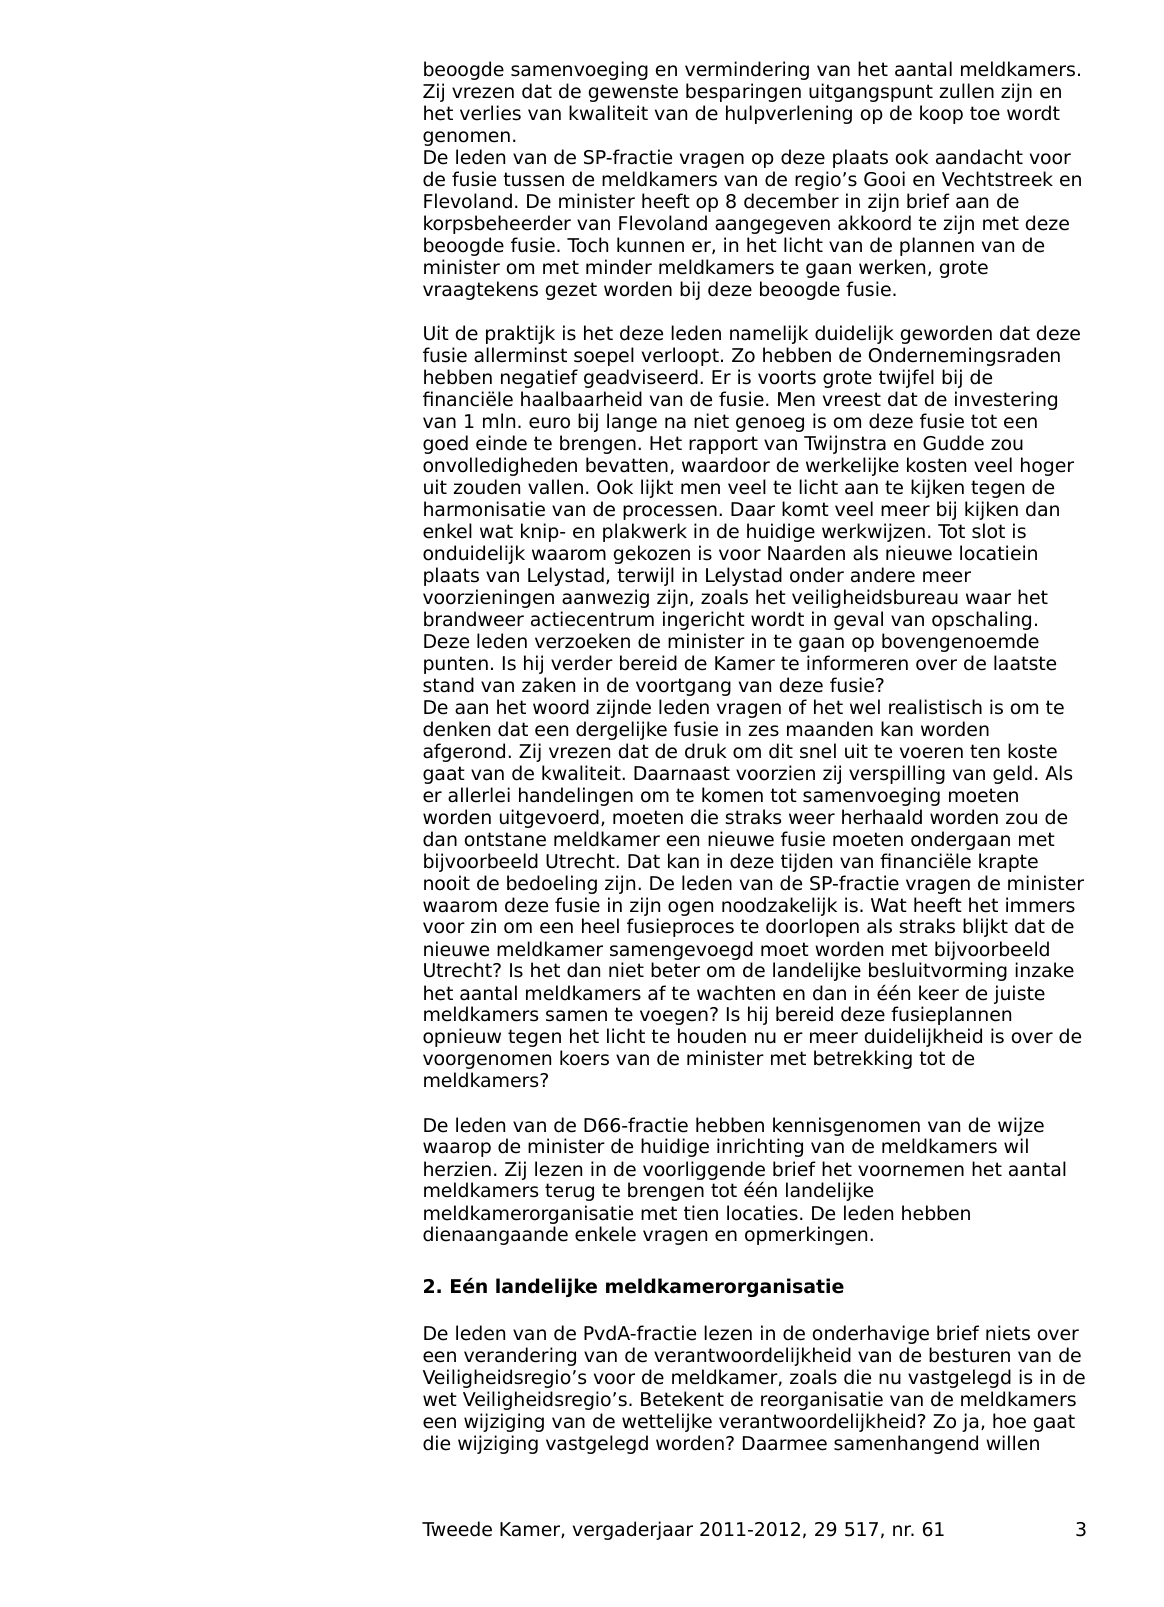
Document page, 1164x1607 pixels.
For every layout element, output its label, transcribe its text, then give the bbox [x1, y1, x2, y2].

text De aan het woord zijnde leden vragen of het wel realistisch is om te denken dat een dergelijke fusie in zes maanden kan worden afgerond. Zij vrezen dat de druk om dit snel uit te voeren ten koste gaat van de kwaliteit. Daarnaast voorzien zij verspilling van geld. Als er allerlei handelingen om te komen tot samenvoeging moeten worden uitgevoerd, moeten die straks weer herhaald worden zou de dan ontstane meldkamer een nieuwe fusie moeten ondergaan met bijvoorbeeld Utrecht. Dat kan in deze tijden van financiële krapte nooit de bedoeling zijn. De leden van de SP-fractie vragen de minister waarom deze fusie in zijn ogen noodzakelijk is. Wat heeft het immers voor zin om een heel fusieproces te doorlopen als straks blijkt dat de nieuwe meldkamer samengevoegd moet worden met bijvoorbeeld Utrecht? Is het dan niet beter om de landelijke besluitvorming inzake het aantal meldkamers af te wachten en dan in één keer de juiste meldkamers samen te voegen? Is hij bereid deze fusieplannen opnieuw tegen het licht te houden nu er meer duidelijkheid is over de voorgenomen koers van de minister met betrekking tot de meldkamers? [422, 697, 1087, 1092]
text De leden van de SP-fractie vragen op deze plaats ook aandacht voor de fusie tussen de meldkamers van de regio’s Gooi en Vechtstreek en Flevoland. De minister heeft op 8 december in zijn brief aan de korpsbeheerder van Flevoland aangegeven akkoord te zijn met deze beoogde fusie. Toch kunnen er, in het licht van de plannen van de minister om met minder meldkamers te gaan werken, grote vraagtekens gezet worden bij deze beoogde fusie. [422, 147, 1087, 301]
text De leden van de PvdA-fractie lezen in de onderhavige brief niets over een verandering van de verantwoordelijkheid van de besturen van de Veiligheidsregio’s voor de meldkamer, zoals die nu vastgelegd is in de wet Veiligheidsregio’s. Betekent de reorganisatie van de meldkamers een wijziging van de wettelijke verantwoordelijkheid? Zo ja, hoe gaat die wijziging vastgelegd worden? Daarmee samenhangend willen [422, 1323, 1087, 1455]
subtitle 2. Eén landelijke meldkamerorganisatie [422, 1276, 1087, 1298]
text Uit de praktijk is het deze leden namelijk duidelijk geworden dat deze fusie allerminst soepel verloopt. Zo hebben de Ondernemingsraden hebben negatief geadviseerd. Er is voorts grote twijfel bij de financiële haalbaarheid van de fusie. Men vreest dat de investering van 1 mln. euro bij lange na niet genoeg is om deze fusie tot een goed einde te brengen. Het rapport van Twijnstra en Gudde zou onvolledigheden bevatten, waardoor de werkelijke kosten veel hoger uit zouden vallen. Ook lijkt men veel te licht aan te kijken tegen de harmonisatie van de processen. Daar komt veel meer bij kijken dan enkel wat knip- en plakwerk in de huidige werkwijzen. Tot slot is onduidelijk waarom gekozen is voor Naarden als nieuwe locatiein plaats van Lelystad, terwijl in Lelystad onder andere meer voorzieningen aanwezig zijn, zoals het veiligheidsbureau waar het brandweer actiecentrum ingericht wordt in geval van opschaling. Deze leden verzoeken de minister in te gaan op bovengenoemde punten. Is hij verder bereid de Kamer te informeren over de laatste stand van zaken in de voortgang van deze fusie? [422, 323, 1087, 697]
text beoogde samenvoeging en vermindering van het aantal meldkamers. Zij vrezen dat de gewenste besparingen uitgangspunt zullen zijn en het verlies van kwaliteit van de hulpverlening op de koop toe wordt genomen. [422, 59, 1087, 147]
text De leden van de D66-fractie hebben kennisgenomen van de wijze waarop de minister de huidige inrichting van de meldkamers wil herzien. Zij lezen in de voorliggende brief het voornemen het aantal meldkamers terug te brengen tot één landelijke meldkamerorganisatie met tien locaties. De leden hebben dienaangaande enkele vragen en opmerkingen. [422, 1114, 1087, 1246]
